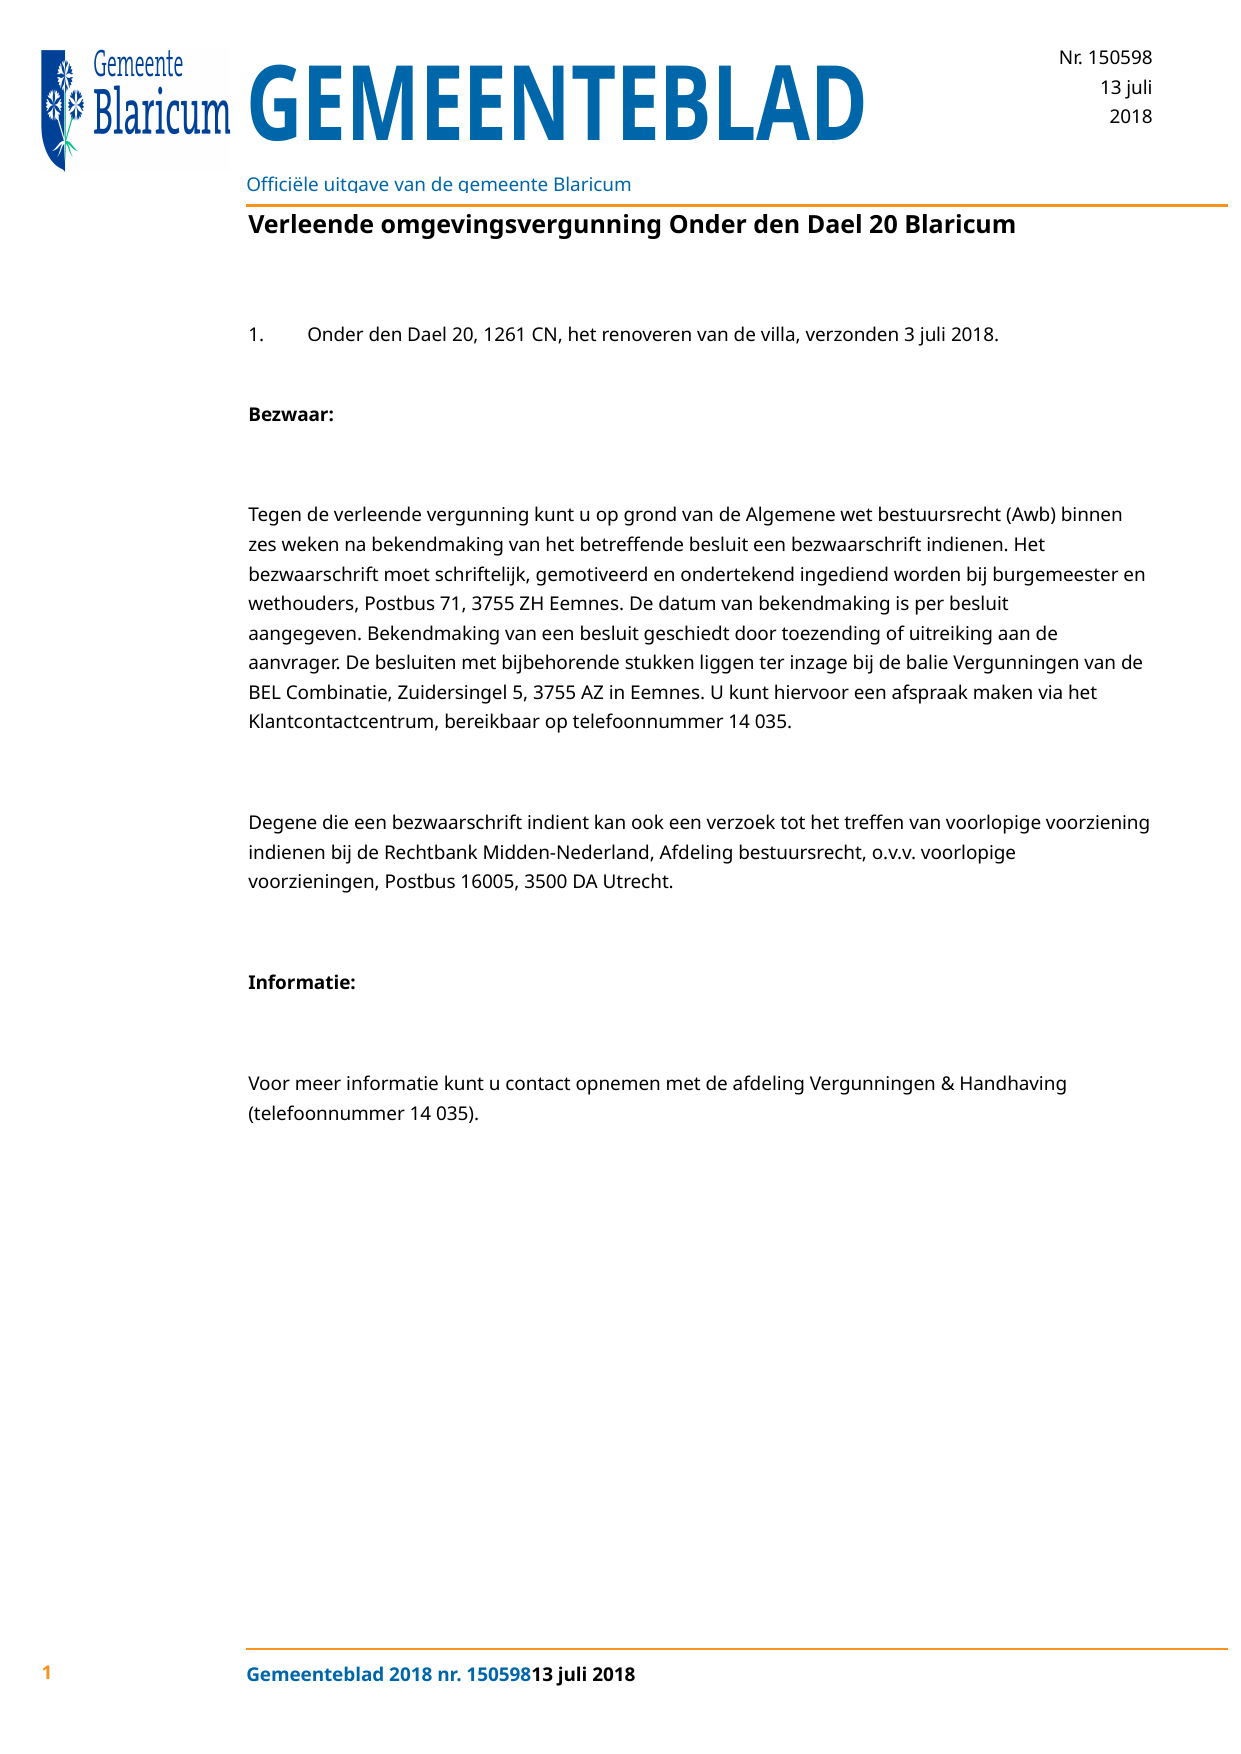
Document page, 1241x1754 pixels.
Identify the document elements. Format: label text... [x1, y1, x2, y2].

text Degene die een bezwaarschrift indient kan ook een verzoek tot het treffen van voorlopige voorziening indienen bij de Rechtbank Midden-Nederland, Afdeling bestuursrecht, o.v.v. voorlopige voorzieningen, Postbus 16005, 3500 DA Utrecht. [248, 809, 1152, 894]
list Onder den Dael 20, 1261 CN, het renoveren van de villa, verzonden 3 juli 2018. [248, 321, 1152, 346]
text Tegen de verleende vergunning kunt u op grond van de Algemene wet bestuursrecht (Awb) binnen zes weken na bekendmaking van het betreffende besluit een bezwaarschrift indienen. Het bezwaarschrift moet schriftelijk, gemotiveerd en ondertekend ingediend worden bij burgemeester en wethouders, Postbus 71, 3755 ZH Eemnes. De datum van bekendmaking is per besluit aangegeven. Bekendmaking van een besluit geschiedt door toezending of uitreiking aan de aanvrager. De besluiten met bijbehorende stukken liggen ter inzage bij de balie Vergunningen van de BEL Combinatie, Zuidersingel 5, 3755 AZ in Eemnes. U kunt hiervoor een afspraak maken via het Klantcontactcentrum, bereikbaar op telefoonnummer 14 035. [248, 502, 1152, 734]
text Verleende omgevingsvergunning Onder den Dael 20 Blaricum [248, 207, 1152, 241]
text Bezwaar: [248, 401, 1152, 426]
picture [41, 47, 231, 172]
text Informatie: [248, 969, 1152, 995]
text Voor meer informatie kunt u contact opnemen met de afdeling Vergunningen & Handhaving (telefoonnummer 14 035). [248, 1070, 1152, 1126]
